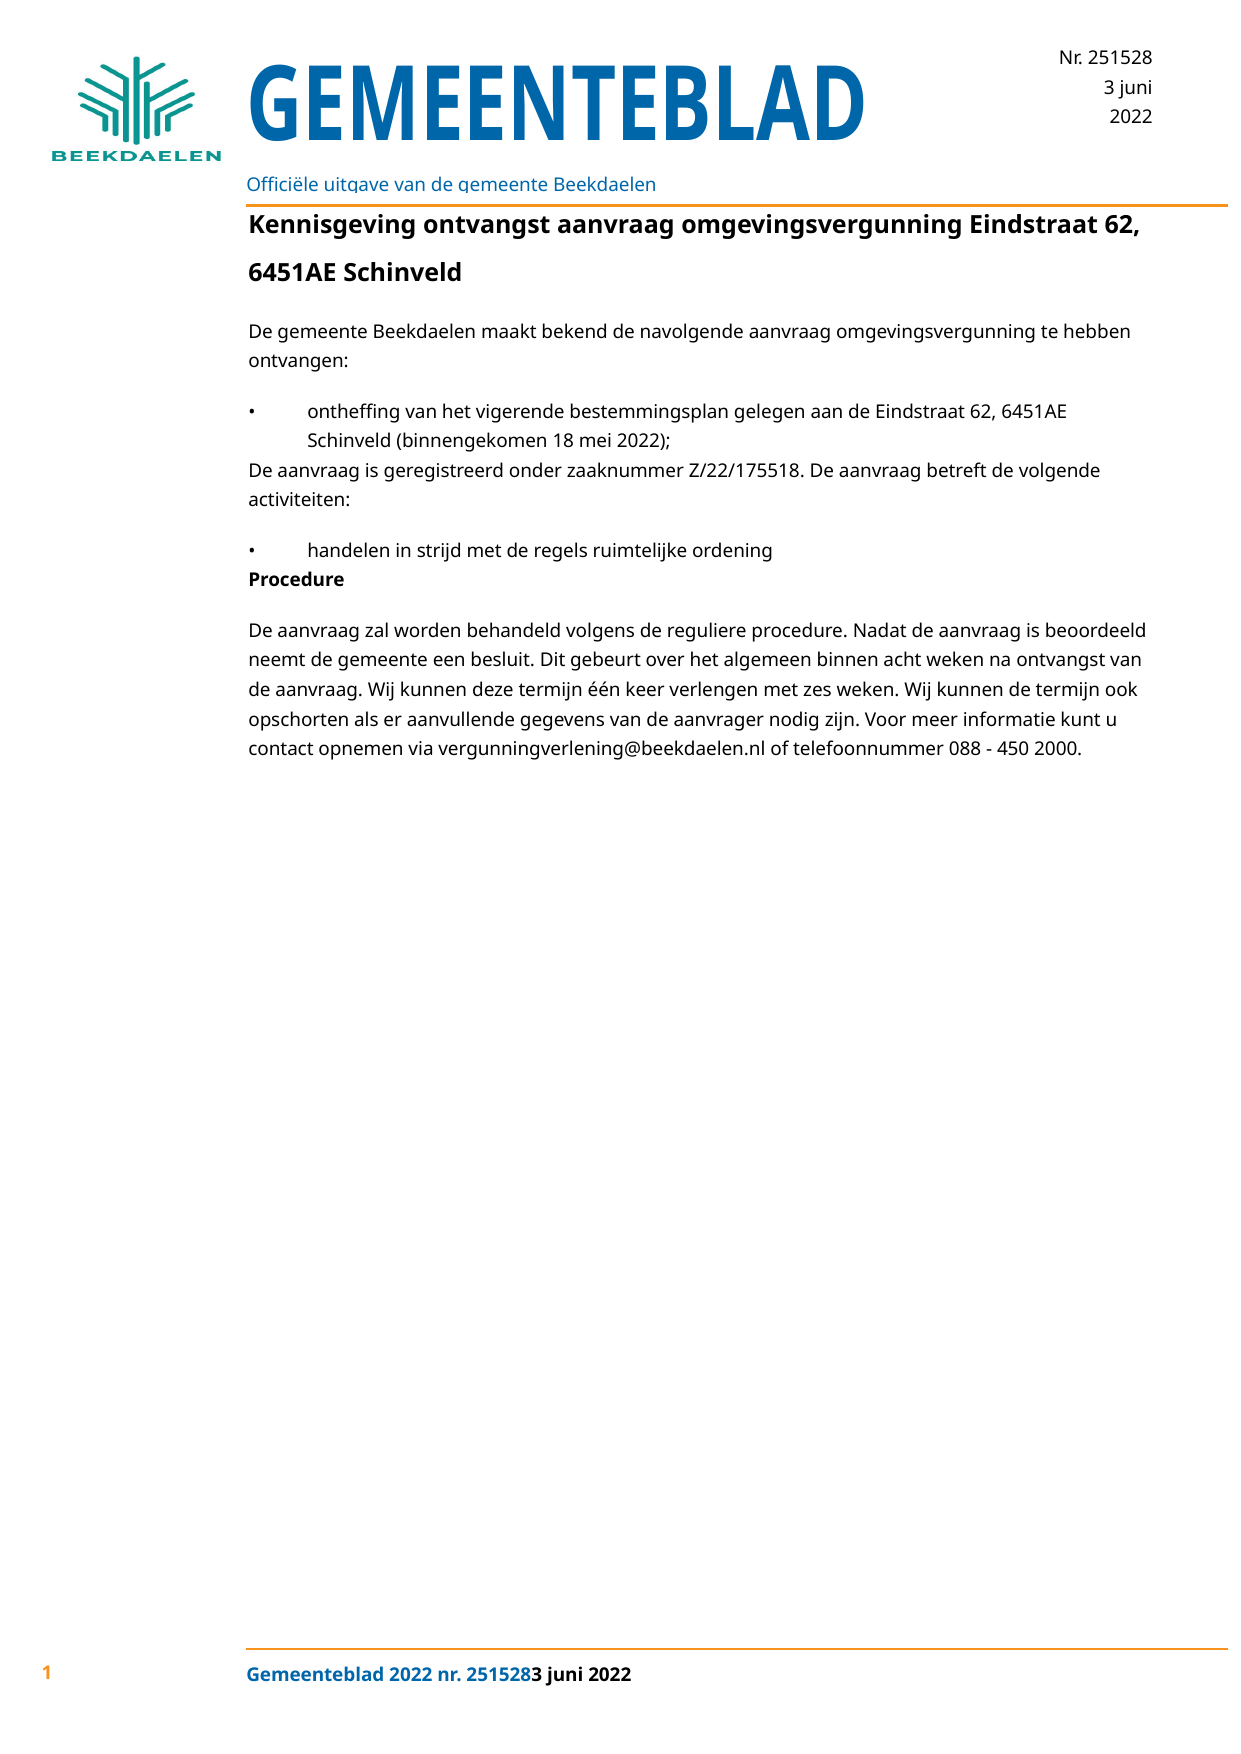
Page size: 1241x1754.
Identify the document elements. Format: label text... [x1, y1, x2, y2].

text Kennisgeving ontvangst aanvraag omgevingsvergunning Eindstraat 62, 6451AE Schinveld [248, 207, 1152, 288]
text De gemeente Beekdaelen maakt bekend de navolgende aanvraag omgevingsvergunning te hebben ontvangen: [248, 318, 1152, 373]
list ontheffing van het vigerende bestemmingsplan gelegen aan de Eindstraat 62, 6451AE Schinveld (binnengekomen 18 mei 2022); [248, 398, 1152, 453]
list handelen in strijd met de regels ruimtelijke ordening [248, 537, 1152, 563]
text De aanvraag is geregistreerd onder zaaknummer Z/22/175518. De aanvraag betreft de volgende activiteiten: [248, 457, 1152, 512]
picture [41, 47, 231, 172]
text De aanvraag zal worden behandeld volgens de reguliere procedure. Nadat de aanvraag is beoordeeld neemt de gemeente een besluit. Dit gebeurt over het algemeen binnen acht weken na ontvangst van de aanvraag. Wij kunnen deze termijn één keer verlengen met zes weken. Wij kunnen de termijn ook opschorten als er aanvullende gegevens van de aanvrager nodig zijn. Voor meer informatie kunt u contact opnemen via vergunningverlening@beekdaelen.nl of telefoonnummer 088 - 450 2000. [248, 617, 1152, 761]
text Procedure [248, 567, 1152, 592]
